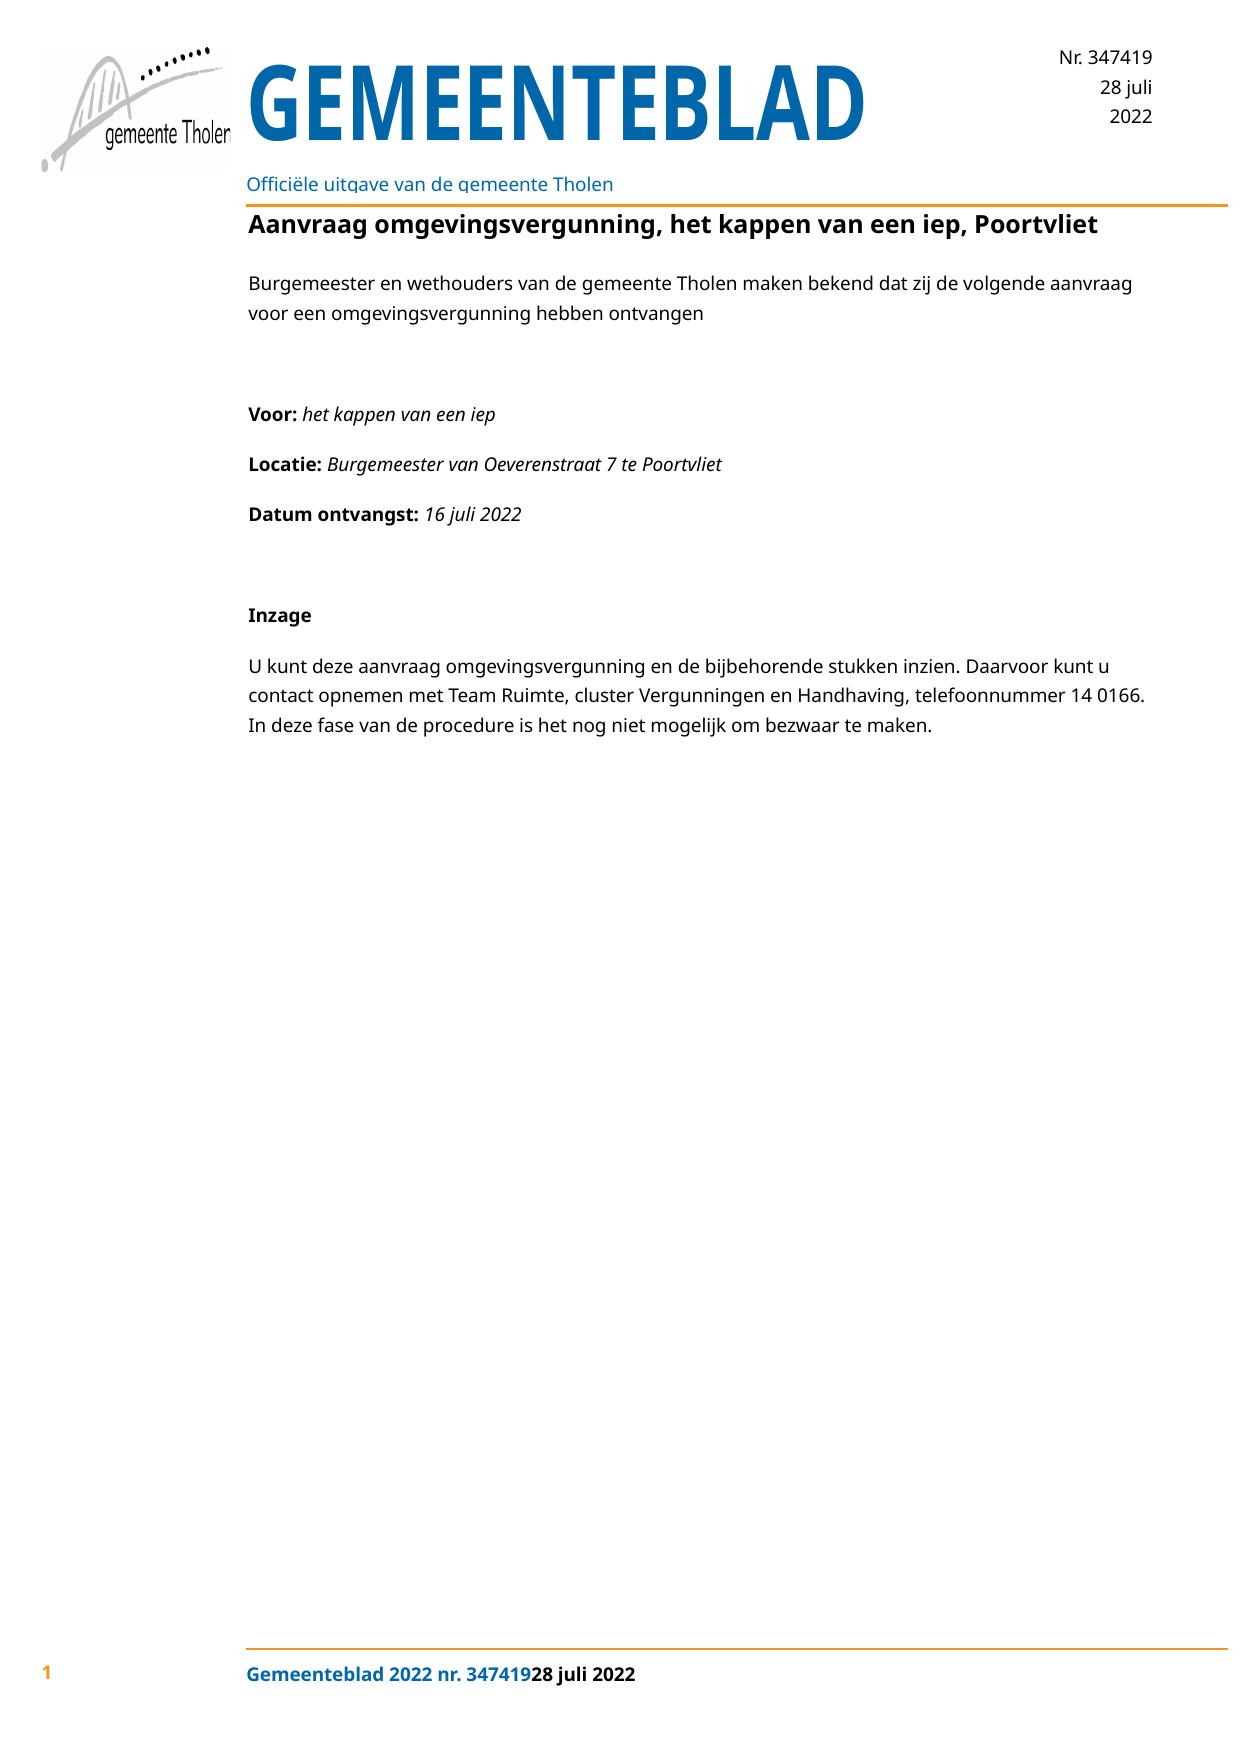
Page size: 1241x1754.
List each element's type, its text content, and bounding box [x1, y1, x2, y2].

text Locatie: Burgemeester van Oeverenstraat 7 te Poortvliet [248, 451, 1152, 477]
text U kunt deze aanvraag omgevingsvergunning en de bijbehorende stukken inzien. Daarvoor kunt u contact opnemen met Team Ruimte, cluster Vergunningen en Handhaving, telefoonnummer 14 0166. In deze fase van de procedure is het nog niet mogelijk om bezwaar te maken. [248, 653, 1152, 738]
text Aanvraag omgevingsvergunning, het kappen van een iep, Poortvliet [248, 207, 1152, 241]
text Datum ontvangst: 16 juli 2022 [248, 502, 1152, 527]
picture [41, 47, 231, 172]
text Inzage [248, 602, 1152, 628]
text Burgemeester en wethouders van de gemeente Tholen maken bekend dat zij de volgende aanvraag voor een omgevingsvergunning hebben ontvangen [248, 270, 1152, 326]
text Voor: het kappen van een iep [248, 401, 1152, 426]
